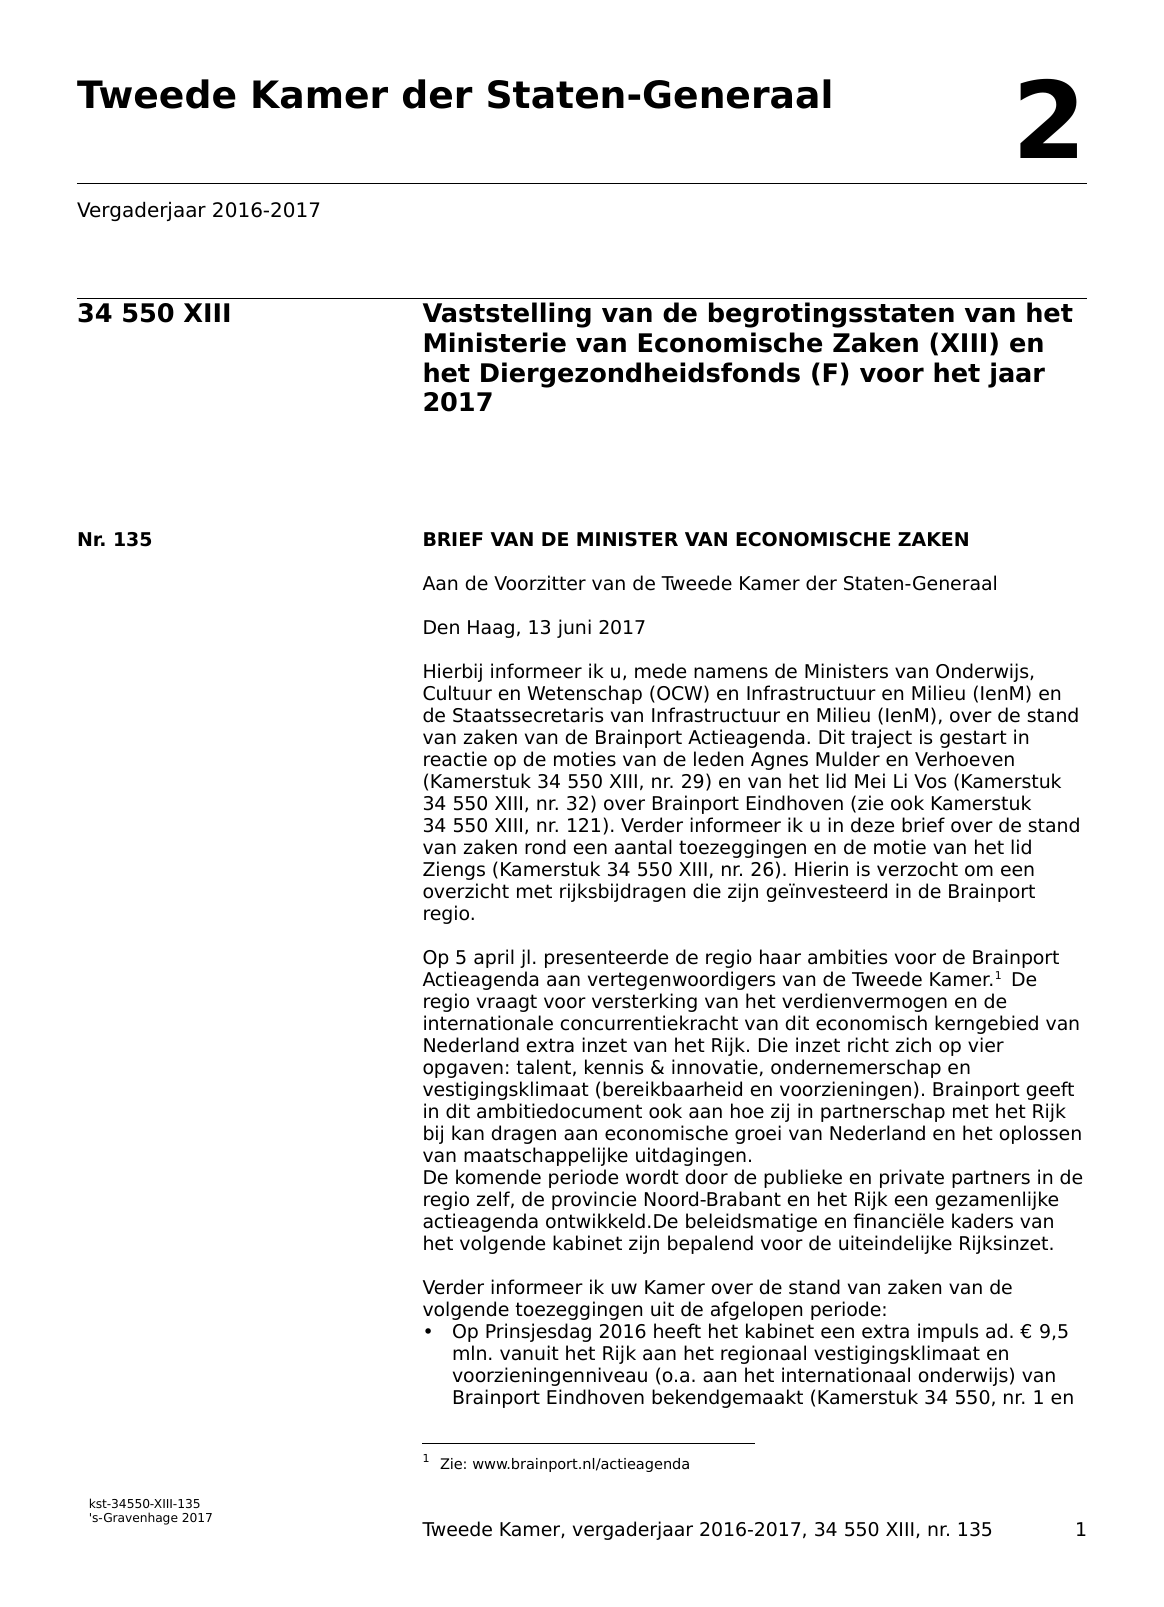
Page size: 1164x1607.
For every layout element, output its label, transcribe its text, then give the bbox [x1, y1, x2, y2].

text Hierbij informeer ik u, mede namens de Ministers van Onderwijs, Cultuur en Wetenschap (OCW) en Infrastructuur en Milieu (IenM) en de Staatssecretaris van Infrastructuur en Milieu (IenM), over de stand van zaken van de Brainport Actieagenda. Dit traject is gestart in reactie op de moties van de leden Agnes Mulder en Verhoeven (Kamerstuk 34 550 XIII, nr. 29) en van het lid Mei Li Vos (Kamerstuk 34 550 XIII, nr. 32) over Brainport Eindhoven (zie ook Kamerstuk 34 550 XIII, nr. 121). Verder informeer ik u in deze brief over de stand van zaken rond een aantal toezeggingen en de motie van het lid Ziengs (Kamerstuk 34 550 XIII, nr. 26). Hierin is verzocht om een overzicht met rijksbijdragen die zijn geïnvesteerd in de Brainport regio. [422, 661, 1087, 925]
text kst-34550-XIII-135 [88, 1497, 323, 1511]
text Aan de Voorzitter van de Tweede Kamer der Staten-Generaal [422, 573, 1087, 595]
text Den Haag, 13 juni 2017 [422, 617, 1087, 639]
text De komende periode wordt door de publieke en private partners in de regio zelf, de provincie Noord-Brabant en het Rijk een gezamenlijke actieagenda ontwikkeld.De beleidsmatige en financiële kaders van het volgende kabinet zijn bepalend voor de uiteindelijke Rijksinzet. [422, 1167, 1087, 1255]
table_header Tweede Kamer der Staten-Generaal [77, 59, 886, 183]
text Op 5 april jl. presenteerde de regio haar ambities voor de Brainport Actieagenda aan vertegenwoordigers van de Tweede Kamer. De regio vraagt voor versterking van het verdienvermogen en de internationale concurrentiekracht van dit economisch kerngebied van Nederland extra inzet van het Rijk. Die inzet richt zich op vier opgaven: talent, kennis & innovatie, ondernemerschap en vestigingsklimaat (bereikbaarheid en voorzieningen). Brainport geeft in dit ambitiedocument ook aan hoe zij in partnerschap met het Rijk bij kan dragen aan economische groei van Nederland en het oplossen van maatschappelijke uitdagingen. [422, 947, 1087, 1167]
text • Op Prinsjesdag 2016 heeft het kabinet een extra impuls ad. € 9,5 mln. vanuit het Rijk aan het regionaal vestigingsklimaat en voorzieningenniveau (o.a. aan het internationaal onderwijs) van Brainport Eindhoven bekendgemaakt (Kamerstuk 34 550, nr. 1 en [422, 1321, 1087, 1409]
text 's-Gravenhage 2017 [88, 1511, 323, 1525]
text Zie: www.brainport.nl/actieagenda [422, 1452, 1087, 1474]
text Verder informeer ik uw Kamer over de stand van zaken van de volgende toezeggingen uit de afgelopen periode: [422, 1277, 1087, 1321]
table_header 2 [886, 59, 1087, 183]
subtitle Nr. 135 BRIEF VAN DE MINISTER VAN ECONOMISCHE ZAKEN [77, 529, 1087, 551]
table_cell Vergaderjaar 2016-2017 [77, 184, 1087, 298]
subtitle 34 550 XIII Vaststelling van de begrotingsstaten van het Ministerie van Economische Zaken (XIII) en het Diergezondheidsfonds (F) voor het jaar 2017 [77, 299, 1087, 418]
